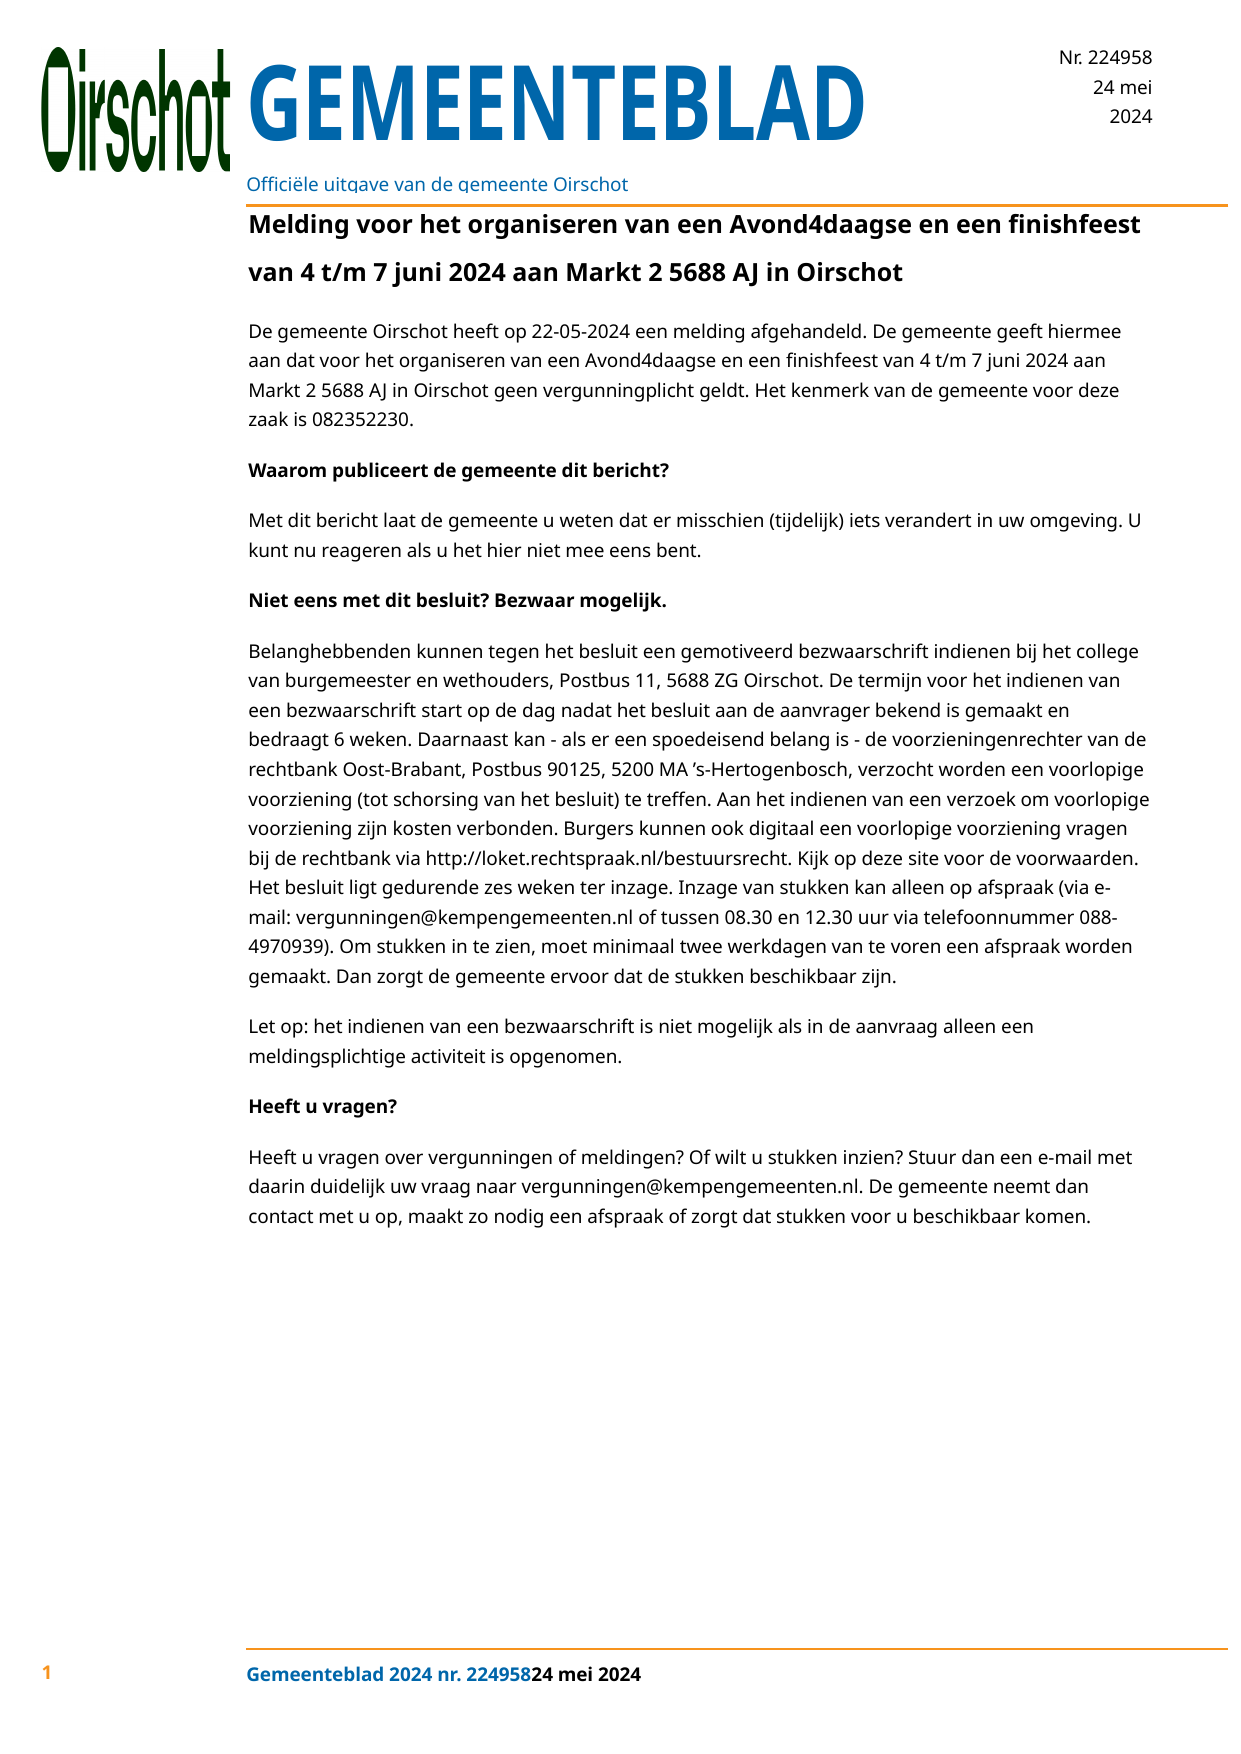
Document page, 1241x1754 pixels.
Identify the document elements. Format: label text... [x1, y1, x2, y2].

text Heeft u vragen over vergunningen of meldingen? Of wilt u stukken inzien? Stuur dan een e-mail met daarin duidelijk uw vraag naar vergunningen@kempengemeenten.nl. De gemeente neemt dan contact met u op, maakt zo nodig een afspraak of zorgt dat stukken voor u beschikbaar komen. [248, 1144, 1152, 1229]
text Heeft u vragen? [248, 1094, 1152, 1119]
text Melding voor het organiseren van een Avond4daagse en een finishfeest van 4 t/m 7 juni 2024 aan Markt 2 5688 AJ in Oirschot [248, 207, 1152, 288]
text Let op: het indienen van een bezwaarschrift is niet mogelijk als in de aanvraag alleen een meldingsplichtige activiteit is opgenomen. [248, 1014, 1152, 1069]
text Waarom publiceert de gemeente dit bericht? [248, 457, 1152, 483]
text Met dit bericht laat de gemeente u weten dat er misschien (tijdelijk) iets verandert in uw omgeving. U kunt nu reageren als u het hier niet mee eens bent. [248, 507, 1152, 563]
text Niet eens met dit besluit? Bezwaar mogelijk. [248, 587, 1152, 613]
picture [41, 47, 231, 172]
text Belanghebbenden kunnen tegen het besluit een gemotiveerd bezwaarschrift indienen bij het college van burgemeester en wethouders, Postbus 11, 5688 ZG Oirschot. De termijn voor het indienen van een bezwaarschrift start op de dag nadat het besluit aan de aanvrager bekend is gemaakt en bedraagt 6 weken. Daarnaast kan - als er een spoedeisend belang is - de voorzieningenrechter van de rechtbank Oost-Brabant, Postbus 90125, 5200 MA ’s-Hertogenbosch, verzocht worden een voorlopige voorziening (tot schorsing van het besluit) te treffen. Aan het indienen van een verzoek om voorlopige voorziening zijn kosten verbonden. Burgers kunnen ook digitaal een voorlopige voorziening vragen bij de rechtbank via http://loket.rechtspraak.nl/bestuursrecht. Kijk op deze site voor de voorwaarden. Het besluit ligt gedurende zes weken ter inzage. Inzage van stukken kan alleen op afspraak (via e-mail: vergunningen@kempengemeenten.nl of tussen 08.30 en 12.30 uur via telefoonnummer 088-4970939). Om stukken in te zien, moet minimaal twee werkdagen van te voren een afspraak worden gemaakt. Dan zorgt de gemeente ervoor dat de stukken beschikbaar zijn. [248, 638, 1152, 989]
text De gemeente Oirschot heeft op 22-05-2024 een melding afgehandeld. De gemeente geeft hiermee aan dat voor het organiseren van een Avond4daagse en een finishfeest van 4 t/m 7 juni 2024 aan Markt 2 5688 AJ in Oirschot geen vergunningplicht geldt. Het kenmerk van de gemeente voor deze zaak is 082352230. [248, 318, 1152, 432]
